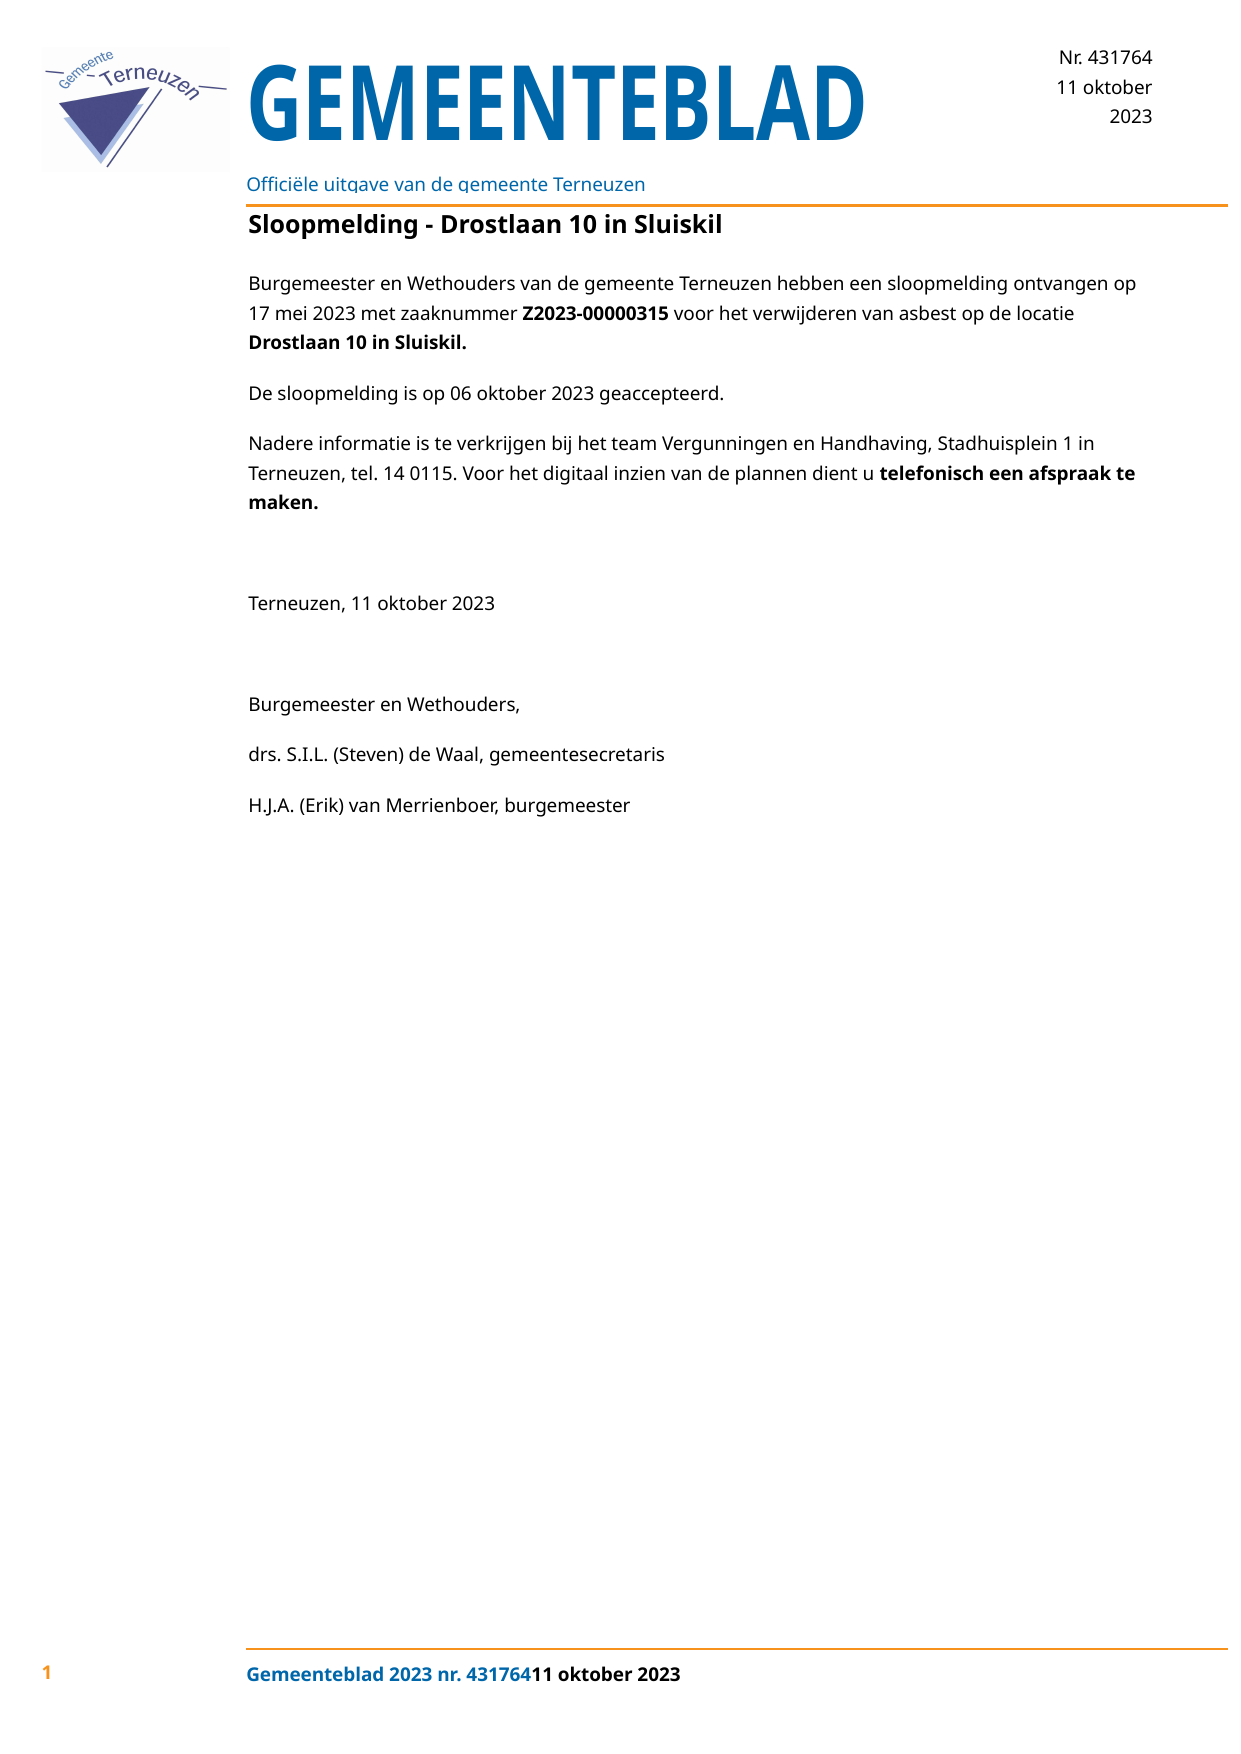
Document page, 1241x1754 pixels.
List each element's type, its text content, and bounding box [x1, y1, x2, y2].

text Terneuzen, 11 oktober 2023 [248, 590, 1152, 616]
text Nadere informatie is te verkrijgen bij het team Vergunningen en Handhaving, Stadhuisplein 1 in Terneuzen, tel. 14 0115. Voor het digitaal inzien van de plannen dient u telefonisch een afspraak te maken. [248, 430, 1152, 515]
text De sloopmelding is op 06 oktober 2023 geaccepteerd. [248, 380, 1152, 406]
text Burgemeester en Wethouders, [248, 691, 1152, 717]
text H.J.A. (Erik) van Merrienboer, burgemeester [248, 792, 1152, 818]
text drs. S.I.L. (Steven) de Waal, gemeentesecretaris [248, 742, 1152, 767]
text Burgemeester en Wethouders van de gemeente Terneuzen hebben een sloopmelding ontvangen op 17 mei 2023 met zaaknummer Z2023-00000315 voor het verwijderen van asbest op de locatie Drostlaan 10 in Sluiskil. [248, 270, 1152, 355]
picture [41, 47, 231, 172]
text Sloopmelding - Drostlaan 10 in Sluiskil [248, 207, 1152, 241]
